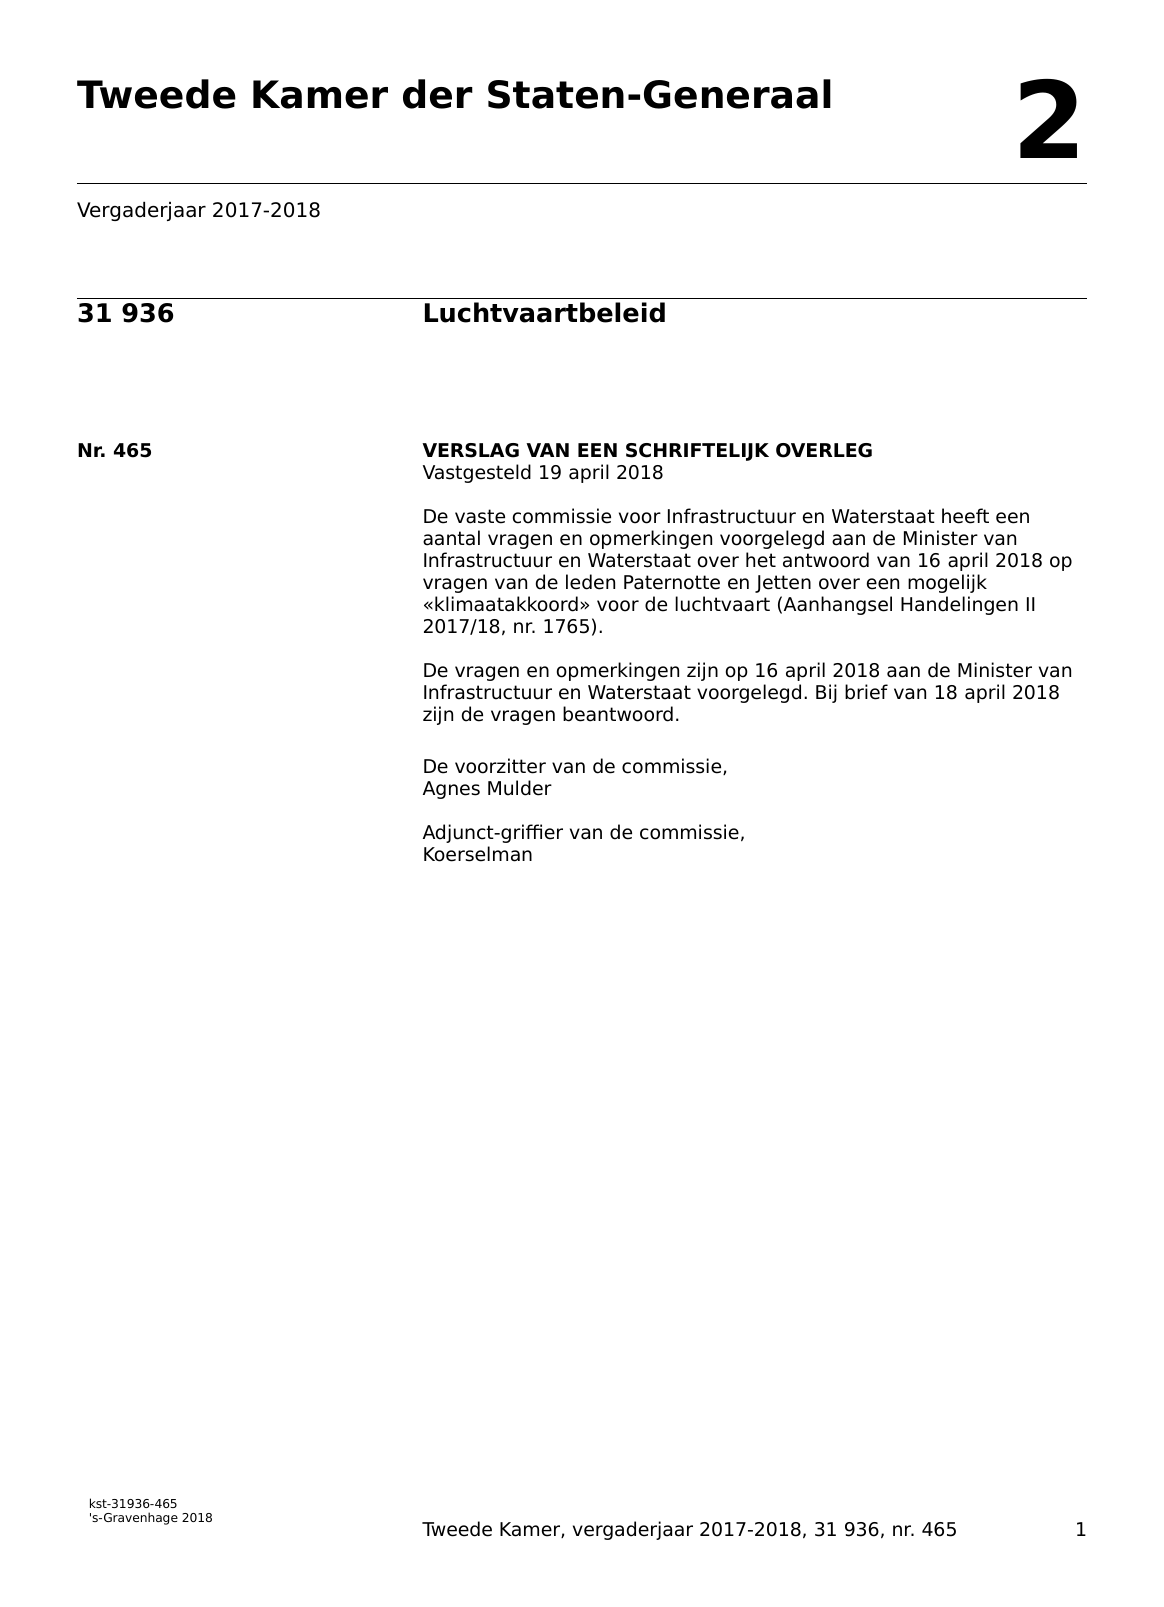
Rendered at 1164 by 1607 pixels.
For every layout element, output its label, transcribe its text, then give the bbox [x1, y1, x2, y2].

text De voorzitter van de commissie, Agnes Mulder [422, 756, 1087, 800]
table_header 2 [886, 59, 1087, 183]
text kst-31936-465 [88, 1497, 323, 1511]
text De vaste commissie voor Infrastructuur en Waterstaat heeft een aantal vragen en opmerkingen voorgelegd aan de Minister van Infrastructuur en Waterstaat over het antwoord van 16 april 2018 op vragen van de leden Paternotte en Jetten over een mogelijk «klimaatakkoord» voor de luchtvaart (Aanhangsel Handelingen II 2017/18, nr. 1765). [422, 506, 1087, 638]
text Vastgesteld 19 april 2018 [422, 462, 1087, 484]
table_cell Vergaderjaar 2017-2018 [77, 184, 1087, 298]
table_header Tweede Kamer der Staten-Generaal [77, 59, 886, 183]
text 's-Gravenhage 2018 [88, 1511, 323, 1525]
subtitle Nr. 465 VERSLAG VAN EEN SCHRIFTELIJK OVERLEG [77, 440, 1087, 462]
subtitle 31 936 Luchtvaartbeleid [77, 299, 1087, 329]
text Adjunct-griffier van de commissie, Koerselman [422, 822, 1087, 866]
text De vragen en opmerkingen zijn op 16 april 2018 aan de Minister van Infrastructuur en Waterstaat voorgelegd. Bij brief van 18 april 2018 zijn de vragen beantwoord. [422, 660, 1087, 726]
